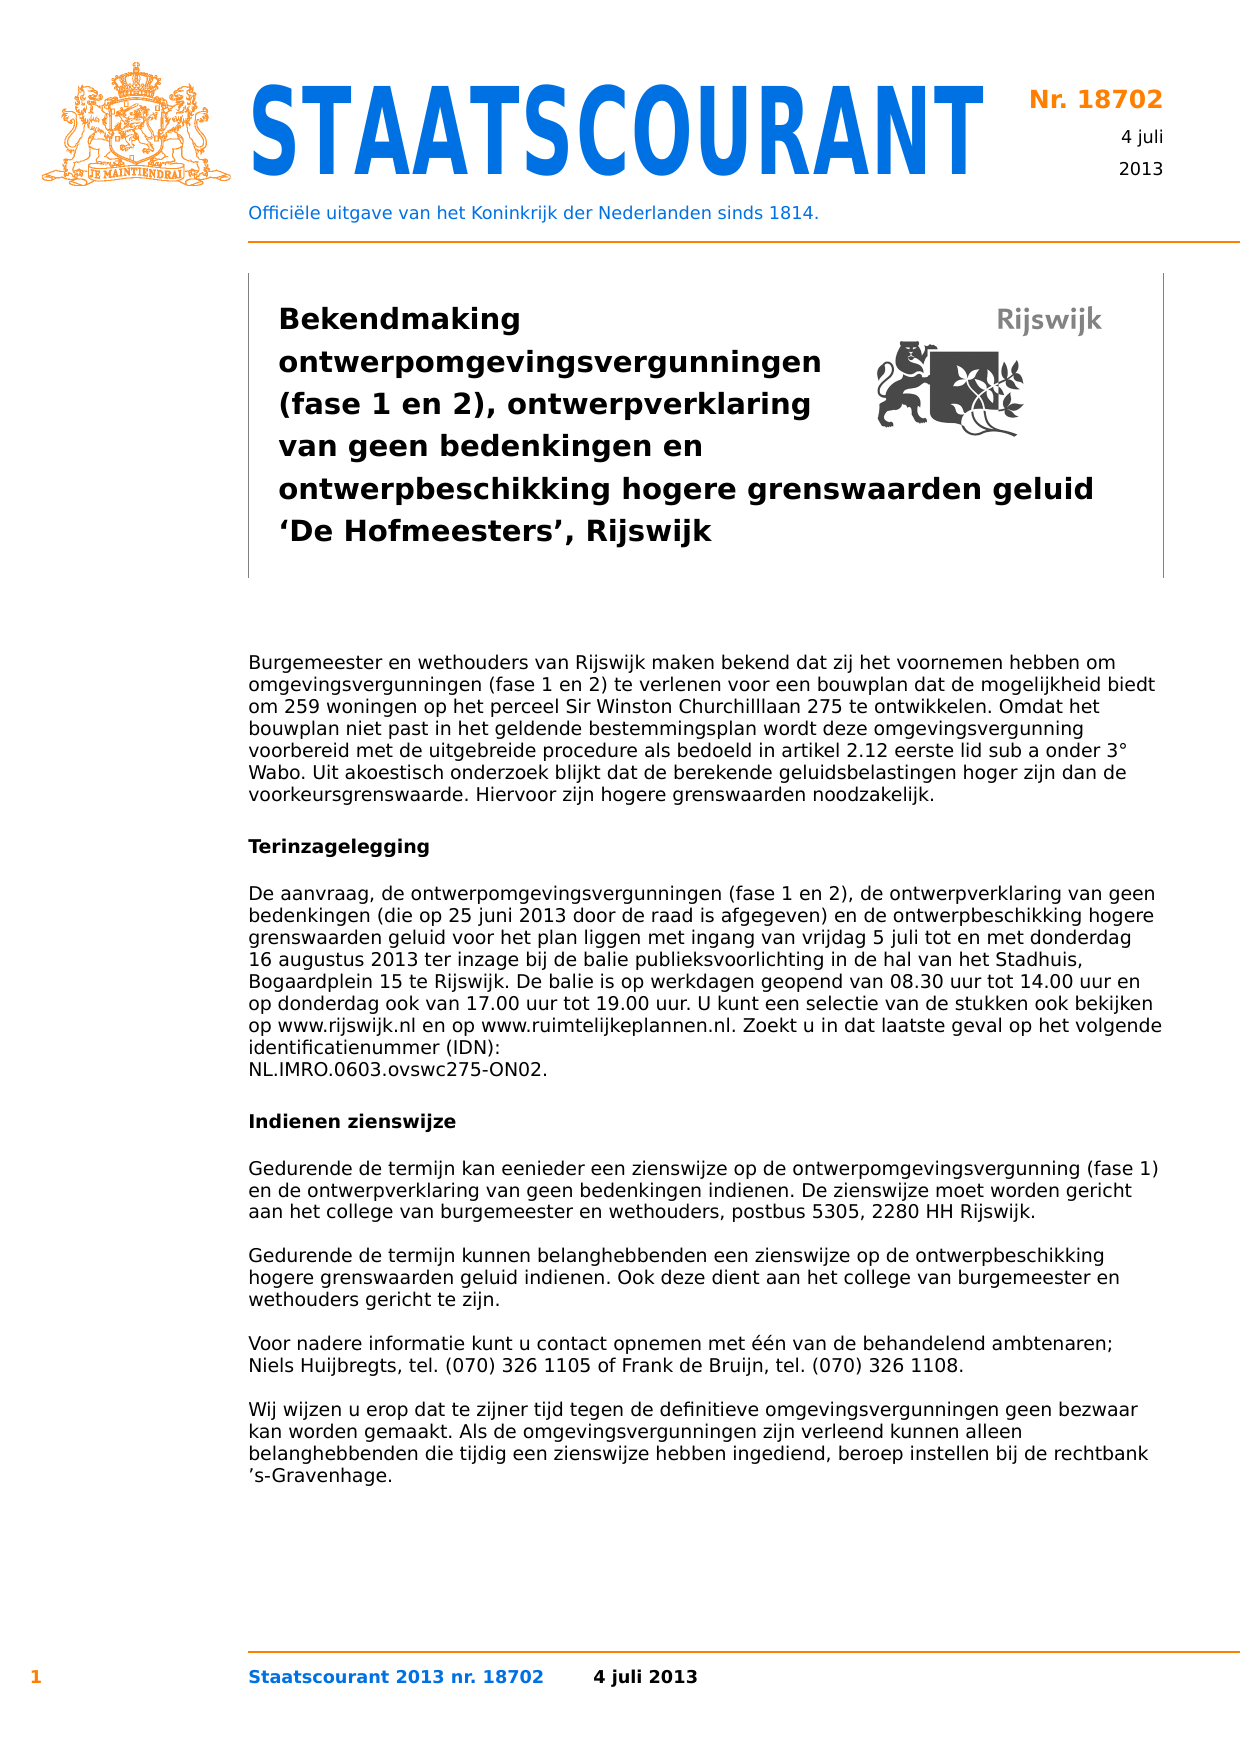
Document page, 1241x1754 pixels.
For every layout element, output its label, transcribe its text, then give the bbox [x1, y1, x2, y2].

subtitle Bekendmaking ontwerpomgevingsvergunningen (fase 1 en 2), ontwerpverklaring van geen bedenkingen en ontwerpbeschikking hogere grenswaarden geluid ‘De Hofmeesters’, Rijswijk [249, 273, 1163, 578]
text De aanvraag, de ontwerpomgevingsvergunningen (fase 1 en 2), de ontwerpverklaring van geen bedenkingen (die op 25 juni 2013 door de raad is afgegeven) en de ontwerpbeschikking hogere grenswaarden geluid voor het plan liggen met ingang van vrijdag 5 juli tot en met donderdag 16 augustus 2013 ter inzage bij de balie publieksvoorlichting in de hal van het Stadhuis, Bogaardplein 15 te Rijswijk. De balie is op werkdagen geopend van 08.30 uur tot 14.00 uur en op donderdag ook van 17.00 uur tot 19.00 uur. U kunt een selectie van de stukken ook bekijken op www.rijswijk.nl en op www.ruimtelijkeplannen.nl. Zoekt u in dat laatste geval op het volgende identificatienummer (IDN): [248, 883, 1163, 1058]
table_cell 4 juli [998, 121, 1240, 153]
table_header Nr. 18702 [998, 62, 1240, 121]
text Gedurende de termijn kan eenieder een zienswijze op de ontwerpomgevingsvergunning (fase 1) en de ontwerpverklaring van geen bedenkingen indienen. De zienswijze moet worden gericht aan het college van burgemeester en wethouders, postbus 5305, 2280 HH Rijswijk. [248, 1157, 1163, 1223]
text Burgemeester en wethouders van Rijswijk maken bekend dat zij het voornemen hebben om omgevingsvergunningen (fase 1 en 2) te verlenen voor een bouwplan dat de mogelijkheid biedt om 259 woningen op het perceel Sir Winston Churchilllaan 275 te ontwikkelen. Omdat het bouwplan niet past in het geldende bestemmingsplan wordt deze omgevingsvergunning voorbereid met de uitgebreide procedure als bedoeld in artikel 2.12 eerste lid sub a onder 3° Wabo. Uit akoestisch onderzoek blijkt dat de berekende geluidsbelastingen hoger zijn dan de voorkeursgrenswaarde. Hiervoor zijn hogere grenswaarden noodzakelijk. [248, 652, 1163, 806]
subtitle Indienen zienswijze [248, 1111, 1163, 1132]
text Gedurende de termijn kunnen belanghebbenden een zienswijze op de ontwerpbeschikking hogere grenswaarden geluid indienen. Ook deze dient aan het college van burgemeester en wethouders gericht te zijn. [248, 1245, 1163, 1311]
text Voor nadere informatie kunt u contact opnemen met één van de behandelend ambtenaren; Niels Huijbregts, tel. (070) 326 1105 of Frank de Bruijn, tel. (070) 326 1108. [248, 1333, 1163, 1377]
table_header STAATSCOURANT [248, 62, 998, 203]
table_cell Officiële uitgave van het Koninkrijk der Nederlanden sinds 1814. [248, 203, 1240, 241]
subtitle Terinzagelegging [248, 836, 1163, 858]
text NL.IMRO.0603.ovswc275-ON02. [248, 1058, 1163, 1081]
table_cell 2013 [998, 153, 1240, 203]
text Wij wijzen u erop dat te zijner tijd tegen de definitieve omgevingsvergunningen geen bezwaar kan worden gemaakt. Als de omgevingsvergunningen zijn verleend kunnen alleen belanghebbenden die tijdig een zienswijze hebben ingediend, beroep instellen bij de rechtbank ’s-Gravenhage. [248, 1399, 1163, 1487]
table_header [25, 62, 248, 241]
picture [844, 302, 1134, 439]
picture [41, 62, 231, 186]
